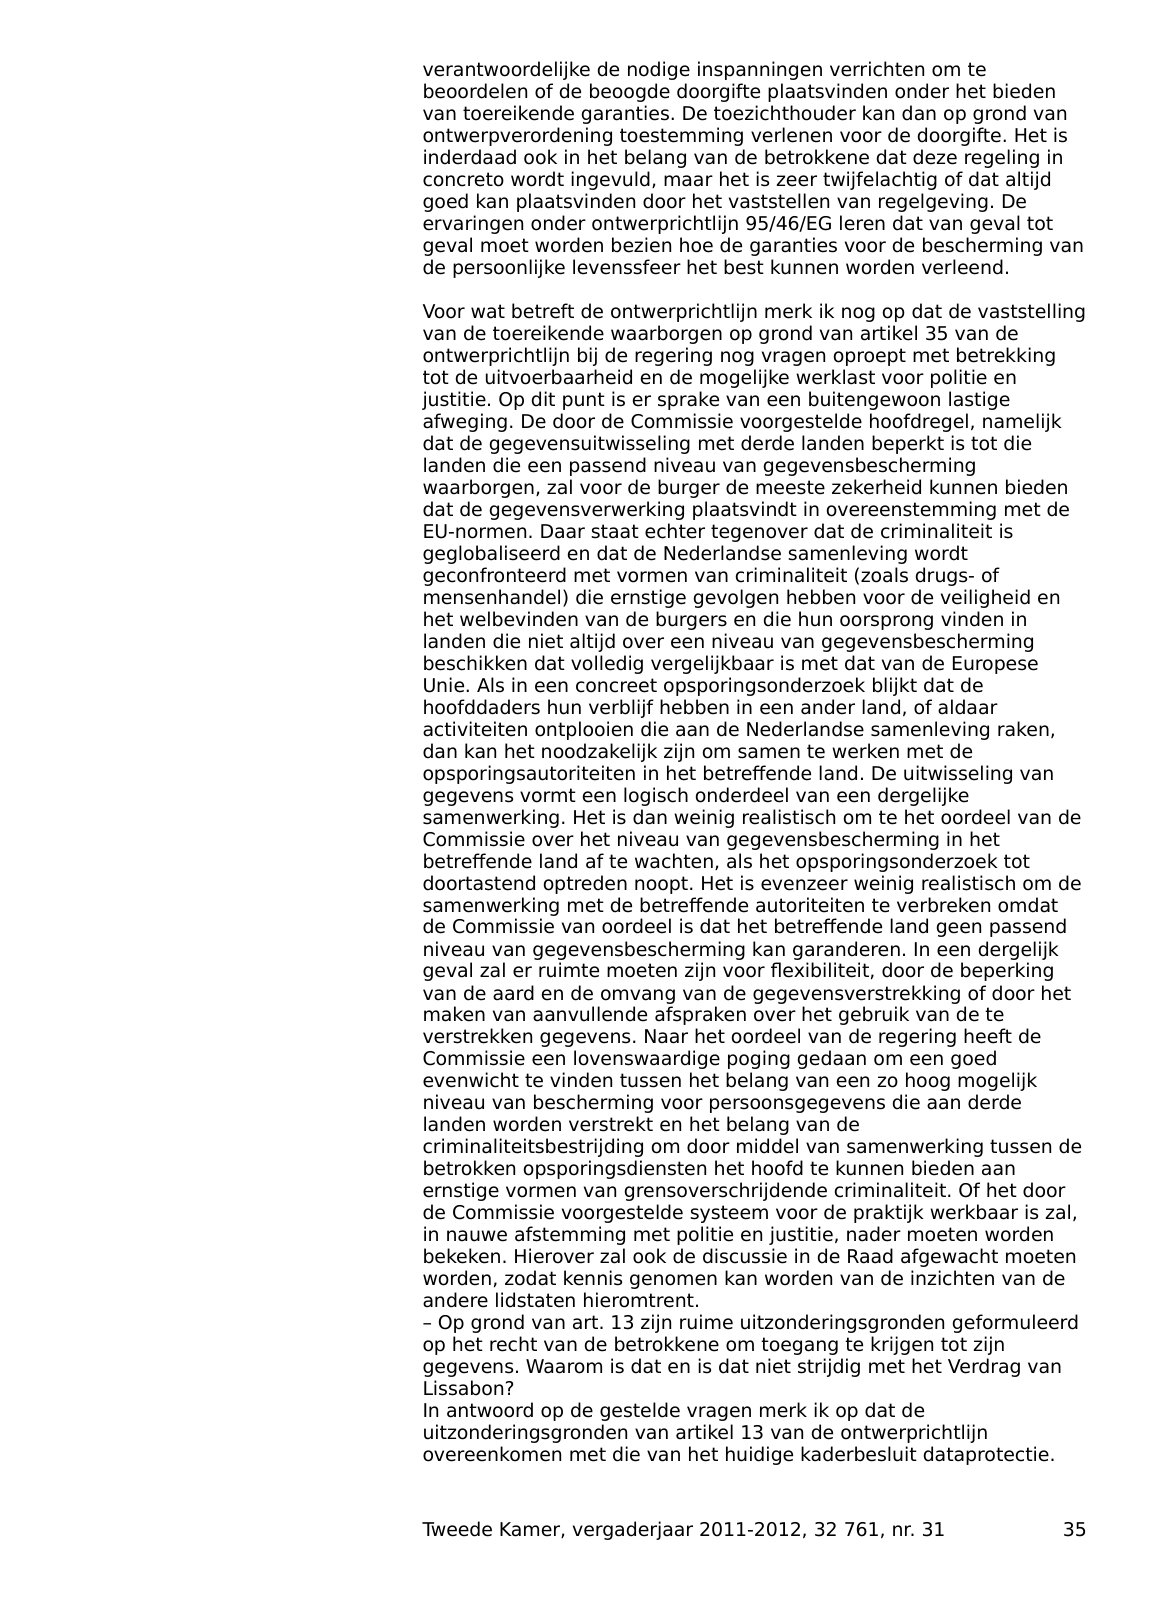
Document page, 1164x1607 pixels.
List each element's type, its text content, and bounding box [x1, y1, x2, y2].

text Voor wat betreft de ontwerprichtlijn merk ik nog op dat de vaststelling van de toereikende waarborgen op grond van artikel 35 van de ontwerprichtlijn bij de regering nog vragen oproept met betrekking tot de uitvoerbaarheid en de mogelijke werklast voor politie en justitie. Op dit punt is er sprake van een buitengewoon lastige afweging. De door de Commissie voorgestelde hoofdregel, namelijk dat de gegevensuitwisseling met derde landen beperkt is tot die landen die een passend niveau van gegevensbescherming waarborgen, zal voor de burger de meeste zekerheid kunnen bieden dat de gegevensverwerking plaatsvindt in overeenstemming met de EU-normen. Daar staat echter tegenover dat de criminaliteit is geglobaliseerd en dat de Nederlandse samenleving wordt geconfronteerd met vormen van criminaliteit (zoals drugs- of mensenhandel) die ernstige gevolgen hebben voor de veiligheid en het welbevinden van de burgers en die hun oorsprong vinden in landen die niet altijd over een niveau van gegevensbescherming beschikken dat volledig vergelijkbaar is met dat van de Europese Unie. Als in een concreet opsporingsonderzoek blijkt dat de hoofddaders hun verblijf hebben in een ander land, of aldaar activiteiten ontplooien die aan de Nederlandse samenleving raken, dan kan het noodzakelijk zijn om samen te werken met de opsporingsautoriteiten in het betreffende land. De uitwisseling van gegevens vormt een logisch onderdeel van een dergelijke samenwerking. Het is dan weinig realistisch om te het oordeel van de Commissie over het niveau van gegevensbescherming in het betreffende land af te wachten, als het opsporingsonderzoek tot doortastend optreden noopt. Het is evenzeer weinig realistisch om de samenwerking met de betreffende autoriteiten te verbreken omdat de Commissie van oordeel is dat het betreffende land geen passend niveau van gegevensbescherming kan garanderen. In een dergelijk geval zal er ruimte moeten zijn voor flexibiliteit, door de beperking van de aard en de omvang van de gegevensverstrekking of door het maken van aanvullende afspraken over het gebruik van de te verstrekken gegevens. Naar het oordeel van de regering heeft de Commissie een lovenswaardige poging gedaan om een goed evenwicht te vinden tussen het belang van een zo hoog mogelijk niveau van bescherming voor persoonsgegevens die aan derde landen worden verstrekt en het belang van de criminaliteitsbestrijding om door middel van samenwerking tussen de betrokken opsporingsdiensten het hoofd te kunnen bieden aan ernstige vormen van grensoverschrijdende criminaliteit. Of het door de Commissie voorgestelde systeem voor de praktijk werkbaar is zal, in nauwe afstemming met politie en justitie, nader moeten worden bekeken. Hierover zal ook de discussie in de Raad afgewacht moeten worden, zodat kennis genomen kan worden van de inzichten van de andere lidstaten hieromtrent. [422, 301, 1087, 1312]
text verantwoordelijke de nodige inspanningen verrichten om te beoordelen of de beoogde doorgifte plaatsvinden onder het bieden van toereikende garanties. De toezichthouder kan dan op grond van ontwerpverordening toestemming verlenen voor de doorgifte. Het is inderdaad ook in het belang van de betrokkene dat deze regeling in concreto wordt ingevuld, maar het is zeer twijfelachtig of dat altijd goed kan plaatsvinden door het vaststellen van regelgeving. De ervaringen onder ontwerprichtlijn 95/46/EG leren dat van geval tot geval moet worden bezien hoe de garanties voor de bescherming van de persoonlijke levenssfeer het best kunnen worden verleend. [422, 59, 1087, 279]
text In antwoord op de gestelde vragen merk ik op dat de uitzonderingsgronden van artikel 13 van de ontwerprichtlijn overeenkomen met die van het huidige kaderbesluit dataprotectie. [422, 1400, 1087, 1466]
text – Op grond van art. 13 zijn ruime uitzonderingsgronden geformuleerd op het recht van de betrokkene om toegang te krijgen tot zijn gegevens. Waarom is dat en is dat niet strijdig met het Verdrag van Lissabon? [422, 1312, 1087, 1400]
